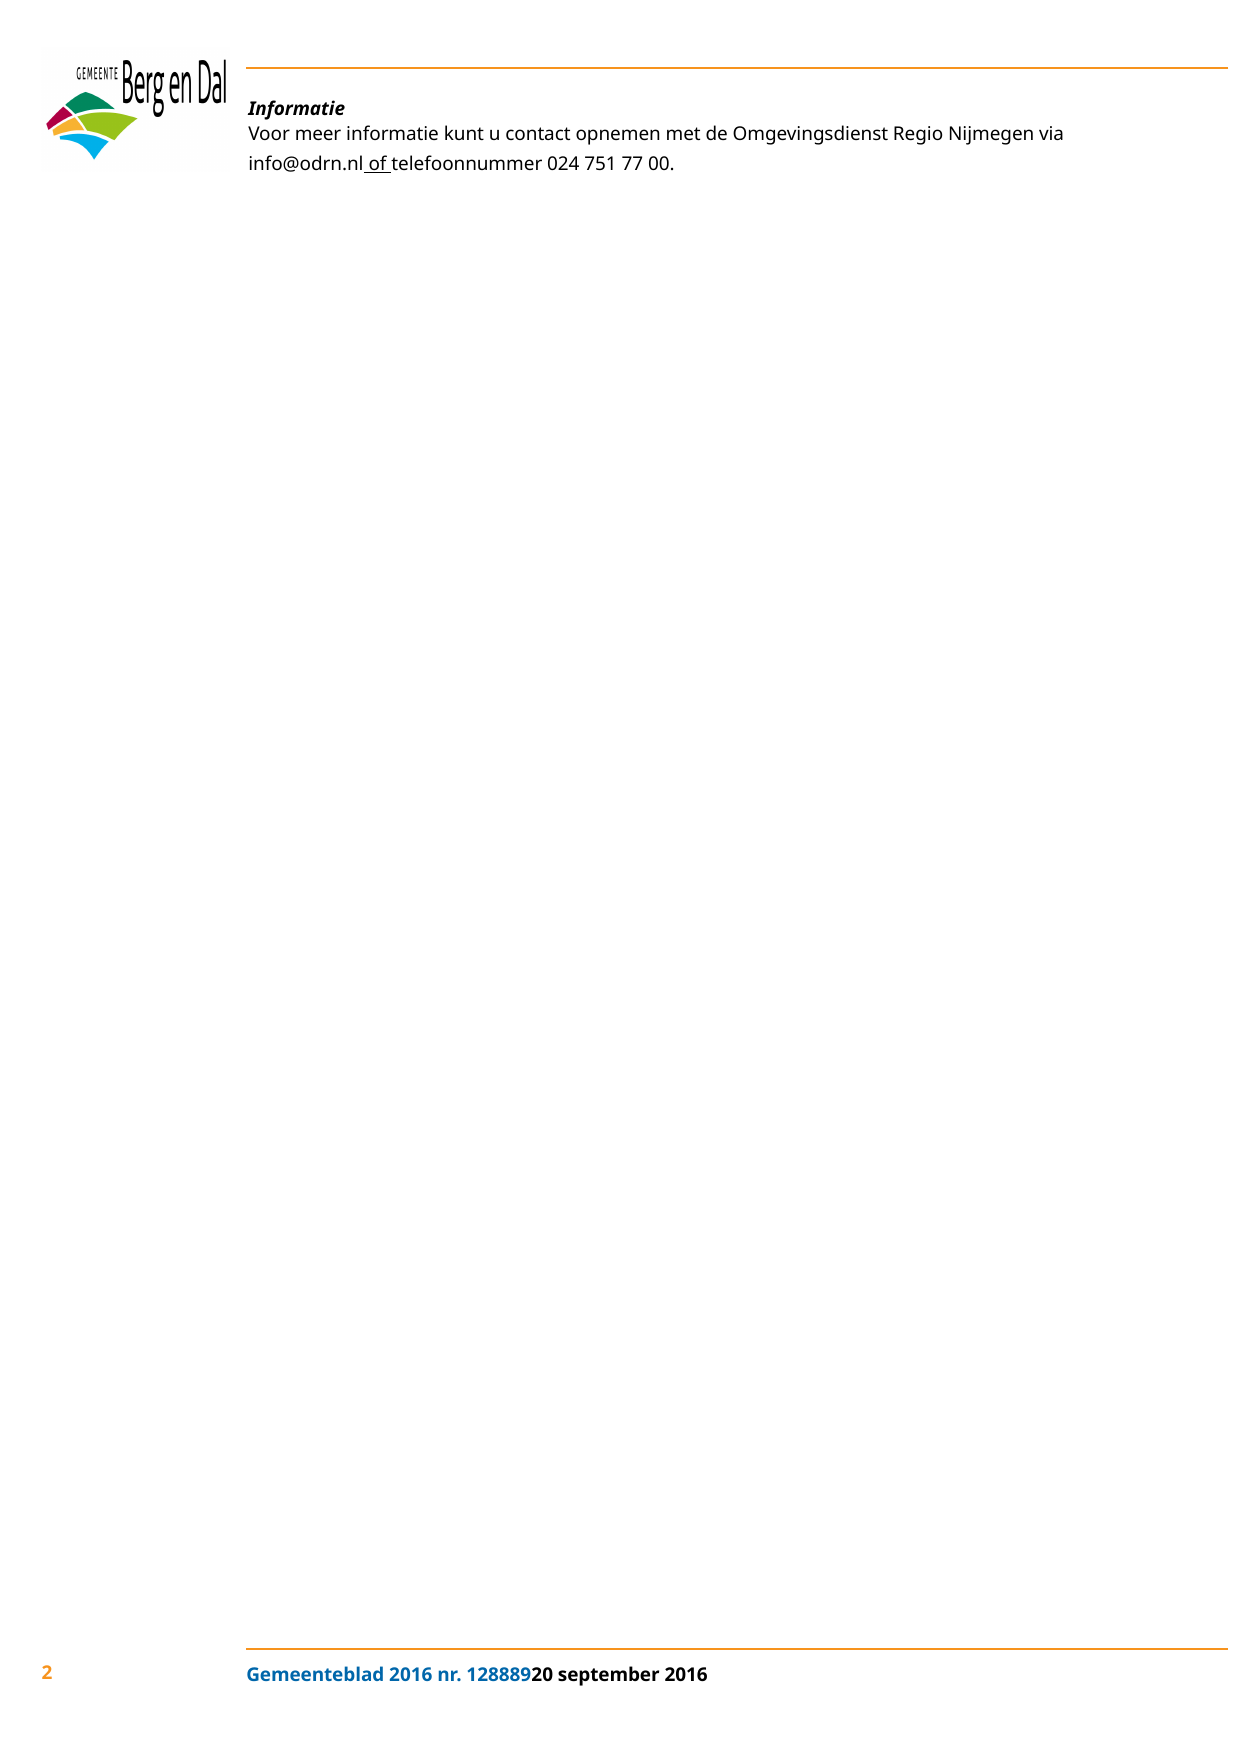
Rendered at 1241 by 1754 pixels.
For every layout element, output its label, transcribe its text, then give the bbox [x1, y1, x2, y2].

text Informatie [248, 95, 1152, 121]
text Voor meer informatie kunt u contact opnemen met de Omgevingsdienst Regio Nijmegen via info@odrn.nl of telefoonnummer 024 751 77 00. [248, 121, 1152, 176]
picture [41, 47, 231, 172]
